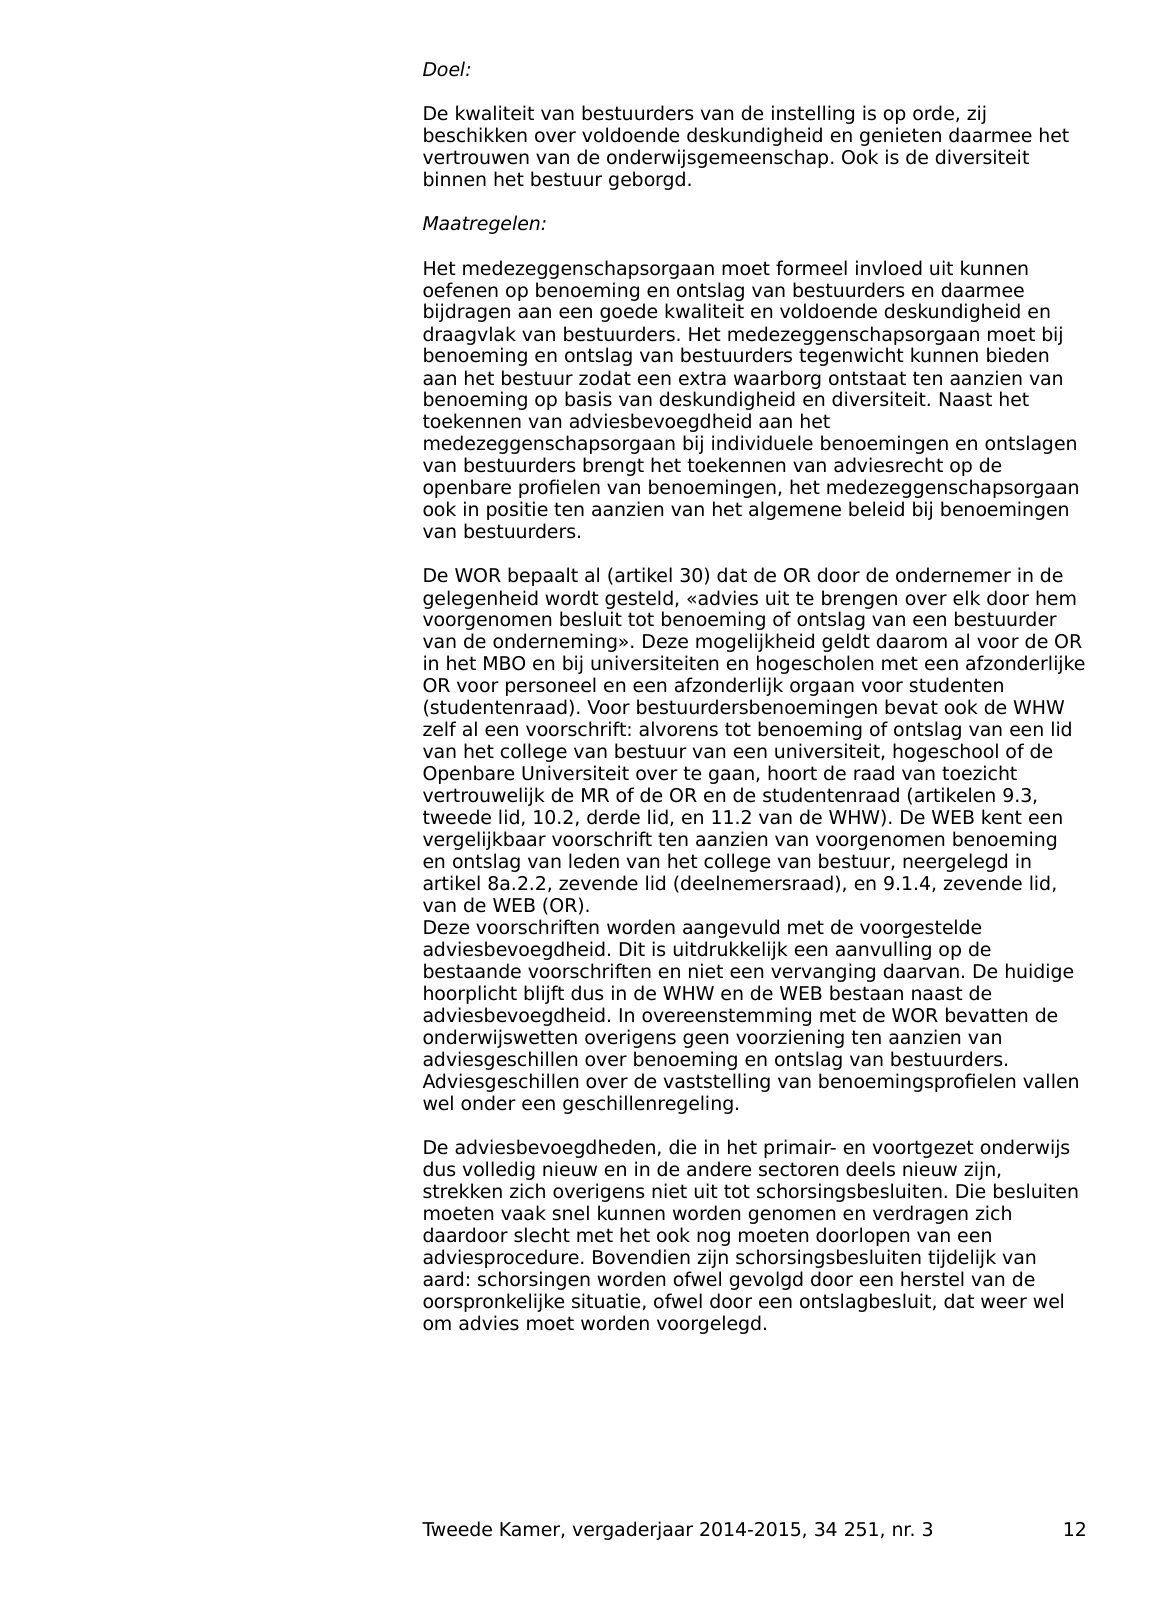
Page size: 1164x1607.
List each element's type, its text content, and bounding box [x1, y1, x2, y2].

text De WOR bepaalt al (artikel 30) dat de OR door de ondernemer in de gelegenheid wordt gesteld, «advies uit te brengen over elk door hem voorgenomen besluit tot benoeming of ontslag van een bestuurder van de onderneming». Deze mogelijkheid geldt daarom al voor de OR in het MBO en bij universiteiten en hogescholen met een afzonderlijke OR voor personeel en een afzonderlijk orgaan voor studenten (studentenraad). Voor bestuurdersbenoemingen bevat ook de WHW zelf al een voorschrift: alvorens tot benoeming of ontslag van een lid van het college van bestuur van een universiteit, hogeschool of de Openbare Universiteit over te gaan, hoort de raad van toezicht vertrouwelijk de MR of de OR en de studentenraad (artikelen 9.3, tweede lid, 10.2, derde lid, en 11.2 van de WHW). De WEB kent een vergelijkbaar voorschrift ten aanzien van voorgenomen benoeming en ontslag van leden van het college van bestuur, neergelegd in artikel 8a.2.2, zevende lid (deelnemersraad), en 9.1.4, zevende lid, van de WEB (OR). [422, 565, 1087, 917]
text Deze voorschriften worden aangevuld met de voorgestelde adviesbevoegdheid. Dit is uitdrukkelijk een aanvulling op de bestaande voorschriften en niet een vervanging daarvan. De huidige hoorplicht blijft dus in de WHW en de WEB bestaan naast de adviesbevoegdheid. In overeenstemming met de WOR bevatten de onderwijswetten overigens geen voorziening ten aanzien van adviesgeschillen over benoeming en ontslag van bestuurders. Adviesgeschillen over de vaststelling van benoemingsprofielen vallen wel onder een geschillenregeling. [422, 917, 1087, 1115]
text De adviesbevoegdheden, die in het primair- en voortgezet onderwijs dus volledig nieuw en in de andere sectoren deels nieuw zijn, strekken zich overigens niet uit tot schorsingsbesluiten. Die besluiten moeten vaak snel kunnen worden genomen en verdragen zich daardoor slecht met het ook nog moeten doorlopen van een adviesprocedure. Bovendien zijn schorsingsbesluiten tijdelijk van aard: schorsingen worden ofwel gevolgd door een herstel van de oorspronkelijke situatie, ofwel door een ontslagbesluit, dat weer wel om advies moet worden voorgelegd. [422, 1137, 1087, 1335]
subtitle Maatregelen: [422, 213, 1087, 235]
text Het medezeggenschapsorgaan moet formeel invloed uit kunnen oefenen op benoeming en ontslag van bestuurders en daarmee bijdragen aan een goede kwaliteit en voldoende deskundigheid en draagvlak van bestuurders. Het medezeggenschapsorgaan moet bij benoeming en ontslag van bestuurders tegenwicht kunnen bieden aan het bestuur zodat een extra waarborg ontstaat ten aanzien van benoeming op basis van deskundigheid en diversiteit. Naast het toekennen van adviesbevoegdheid aan het medezeggenschapsorgaan bij individuele benoemingen en ontslagen van bestuurders brengt het toekennen van adviesrecht op de openbare profielen van benoemingen, het medezeggenschapsorgaan ook in positie ten aanzien van het algemene beleid bij benoemingen van bestuurders. [422, 257, 1087, 543]
text De kwaliteit van bestuurders van de instelling is op orde, zij beschikken over voldoende deskundigheid en genieten daarmee het vertrouwen van de onderwijsgemeenschap. Ook is de diversiteit binnen het bestuur geborgd. [422, 103, 1087, 191]
subtitle Doel: [422, 59, 1087, 81]
